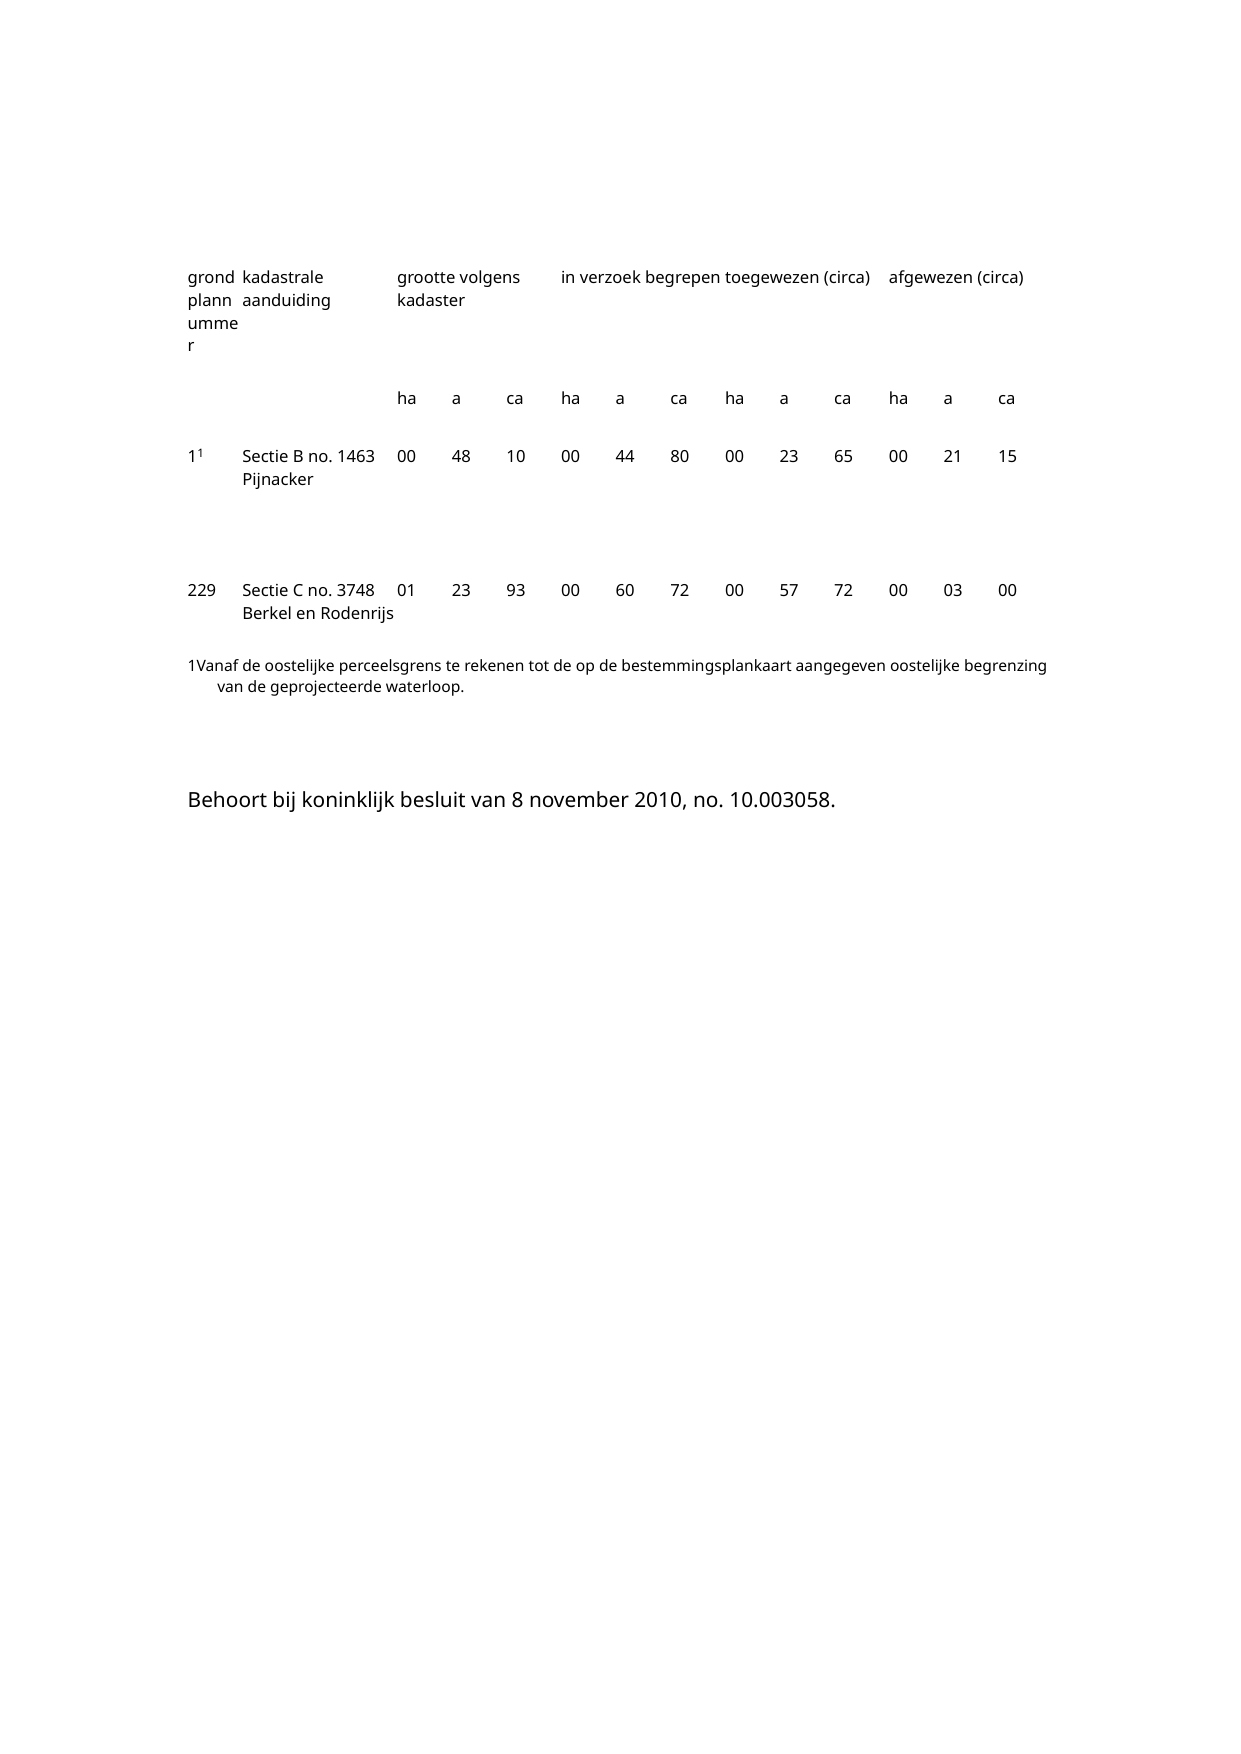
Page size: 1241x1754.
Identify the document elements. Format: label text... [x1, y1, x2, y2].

table_cell ca [506, 387, 561, 445]
table_cell [834, 521, 889, 579]
table_cell 00 [998, 579, 1053, 654]
table_cell [561, 521, 615, 579]
table_cell 72 [670, 579, 725, 654]
table_cell 72 [834, 579, 889, 654]
table_cell a [615, 387, 670, 445]
table_cell 1Vanaf de oostelijke perceelsgrens te rekenen tot de op de bestemmingsplankaart aangegeven oostelijke begrenzing van de geprojecteerde waterloop. [188, 654, 1053, 727]
table_cell [452, 521, 506, 579]
table_cell 23 [452, 579, 506, 654]
table_cell 93 [506, 579, 561, 654]
table_cell a [452, 387, 506, 445]
table_cell [725, 521, 779, 579]
table_cell 21 [943, 445, 998, 521]
table_header kadastrale aanduiding [242, 266, 397, 387]
table_cell ha [561, 387, 615, 445]
table_cell 00 [561, 579, 615, 654]
table_cell [242, 387, 397, 445]
table_cell 00 [725, 579, 779, 654]
table_cell [242, 521, 397, 579]
table_cell ca [834, 387, 889, 445]
table_cell [889, 521, 943, 579]
table_header toegewezen (circa) [725, 266, 889, 387]
table_cell ca [670, 387, 725, 445]
table_cell 03 [943, 579, 998, 654]
table_cell 44 [615, 445, 670, 521]
table_cell [943, 521, 998, 579]
table_cell [506, 521, 561, 579]
table_cell Sectie C no. 3748 Berkel en Rodenrijs [242, 579, 397, 654]
table_cell 01 [397, 579, 452, 654]
table_cell 65 [834, 445, 889, 521]
table_cell 00 [397, 445, 452, 521]
table_header grondplannummer [188, 266, 242, 387]
table_cell 10 [506, 445, 561, 521]
table_header grootte volgens kadaster [397, 266, 561, 387]
table_cell 229 [188, 579, 242, 654]
table_cell 80 [670, 445, 725, 521]
table_cell 48 [452, 445, 506, 521]
table_cell [397, 521, 452, 579]
table_cell ha [397, 387, 452, 445]
table_cell [779, 521, 834, 579]
table_cell [188, 521, 242, 579]
table_cell [615, 521, 670, 579]
table_cell [188, 387, 242, 445]
table_cell Sectie B no. 1463 Pijnacker [242, 445, 397, 521]
table_cell 00 [889, 579, 943, 654]
table_cell ca [998, 387, 1053, 445]
table_cell [998, 521, 1053, 579]
table_cell 15 [998, 445, 1053, 521]
table_header afgewezen (circa) [889, 266, 1053, 387]
table_cell a [779, 387, 834, 445]
table_cell 00 [725, 445, 779, 521]
table_cell a [943, 387, 998, 445]
text Behoort bij koninklijk besluit van 8 november 2010, no. 10.003058. [187, 785, 1053, 814]
table_cell 57 [779, 579, 834, 654]
table_header in verzoek begrepen [561, 266, 725, 387]
table_cell ha [725, 387, 779, 445]
table_cell 11 [188, 445, 242, 521]
table_cell 23 [779, 445, 834, 521]
table_cell 00 [889, 445, 943, 521]
table_cell 00 [561, 445, 615, 521]
table_cell [670, 521, 725, 579]
table_cell 60 [615, 579, 670, 654]
table_cell ha [889, 387, 943, 445]
